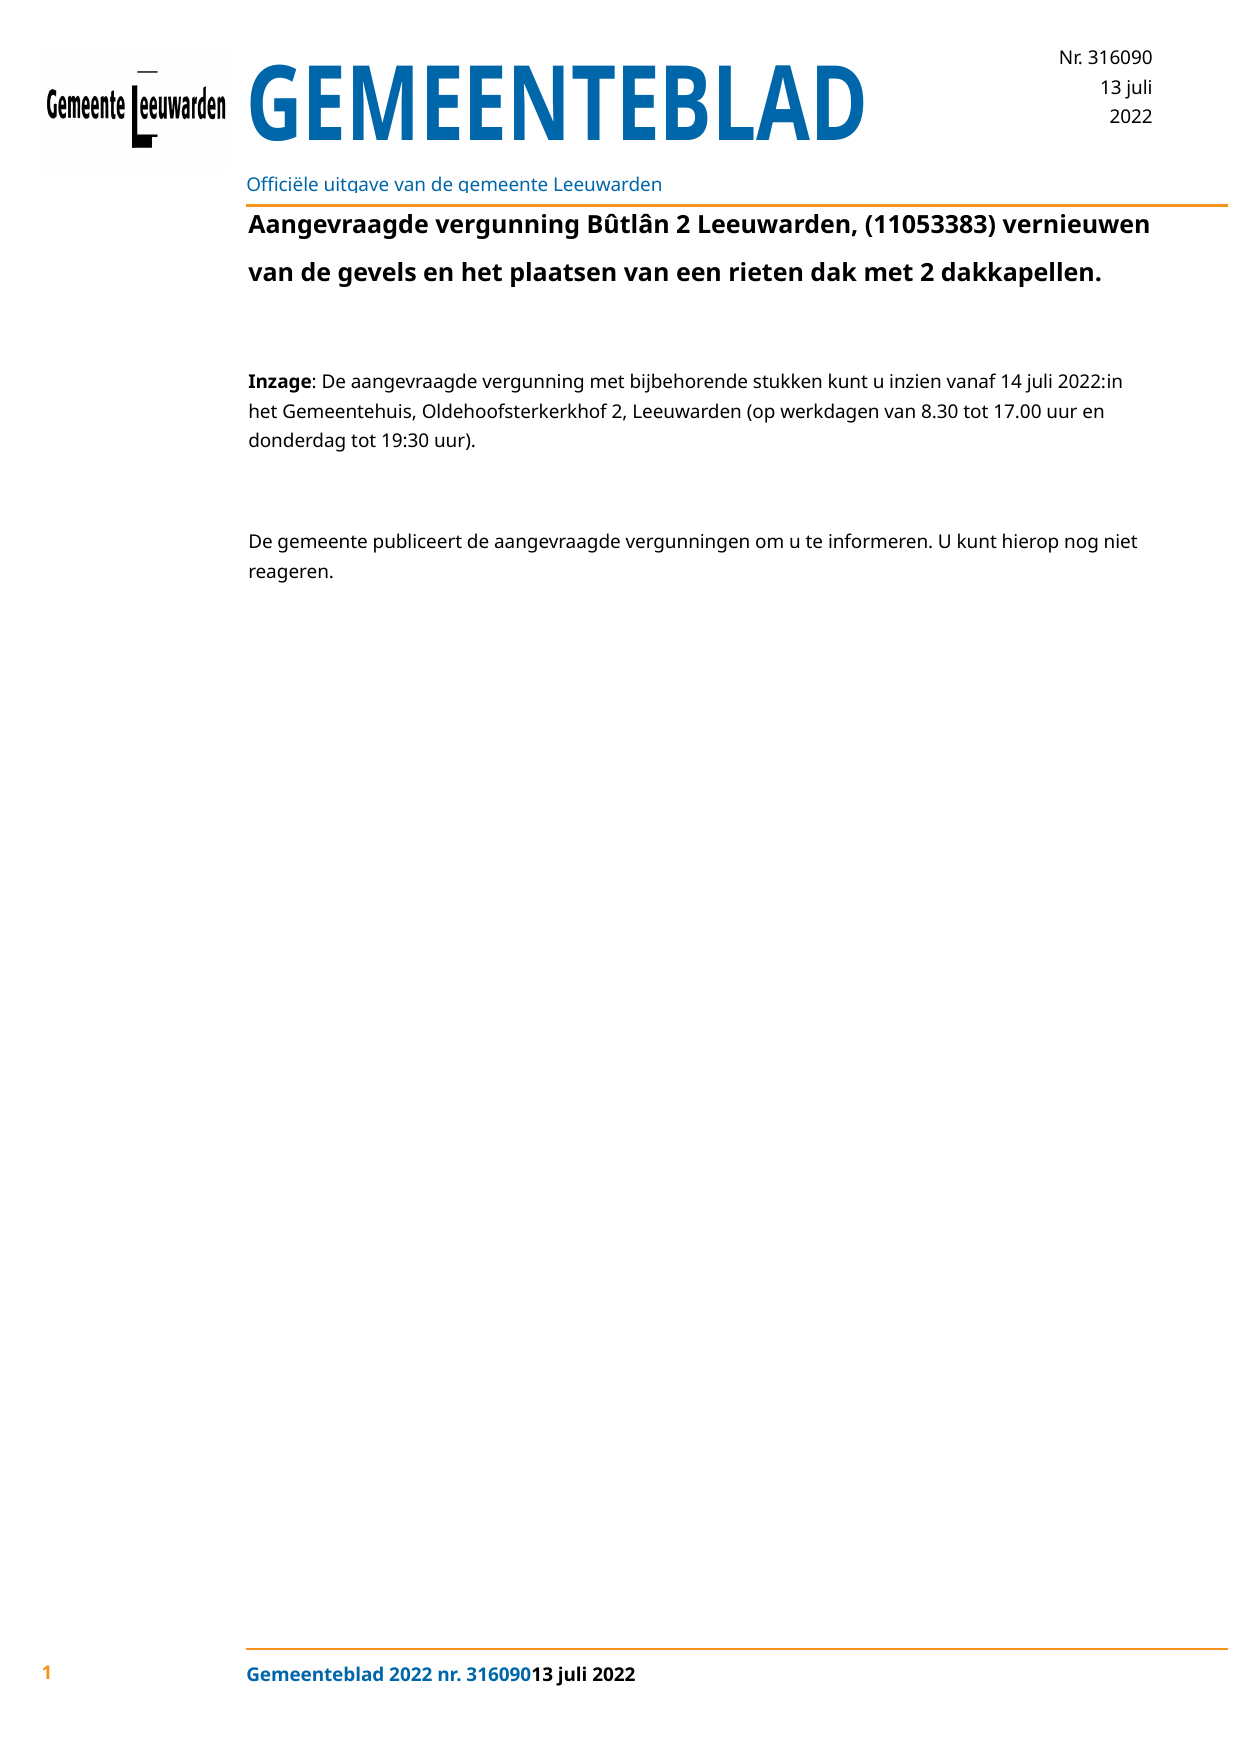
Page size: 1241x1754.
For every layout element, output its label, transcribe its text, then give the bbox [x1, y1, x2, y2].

text De gemeente publiceert de aangevraagde vergunningen om u te informeren. U kunt hierop nog niet reageren. [248, 528, 1152, 584]
picture [41, 47, 231, 172]
text Aangevraagde vergunning Bûtlân 2 Leeuwarden, (11053383) vernieuwen van de gevels en het plaatsen van een rieten dak met 2 dakkapellen. [248, 207, 1152, 288]
text Inzage: De aangevraagde vergunning met bijbehorende stukken kunt u inzien vanaf 14 juli 2022:in het Gemeentehuis, Oldehoofsterkerkhof 2, Leeuwarden (op werkdagen van 8.30 tot 17.00 uur en donderdag tot 19:30 uur). [248, 368, 1152, 453]
